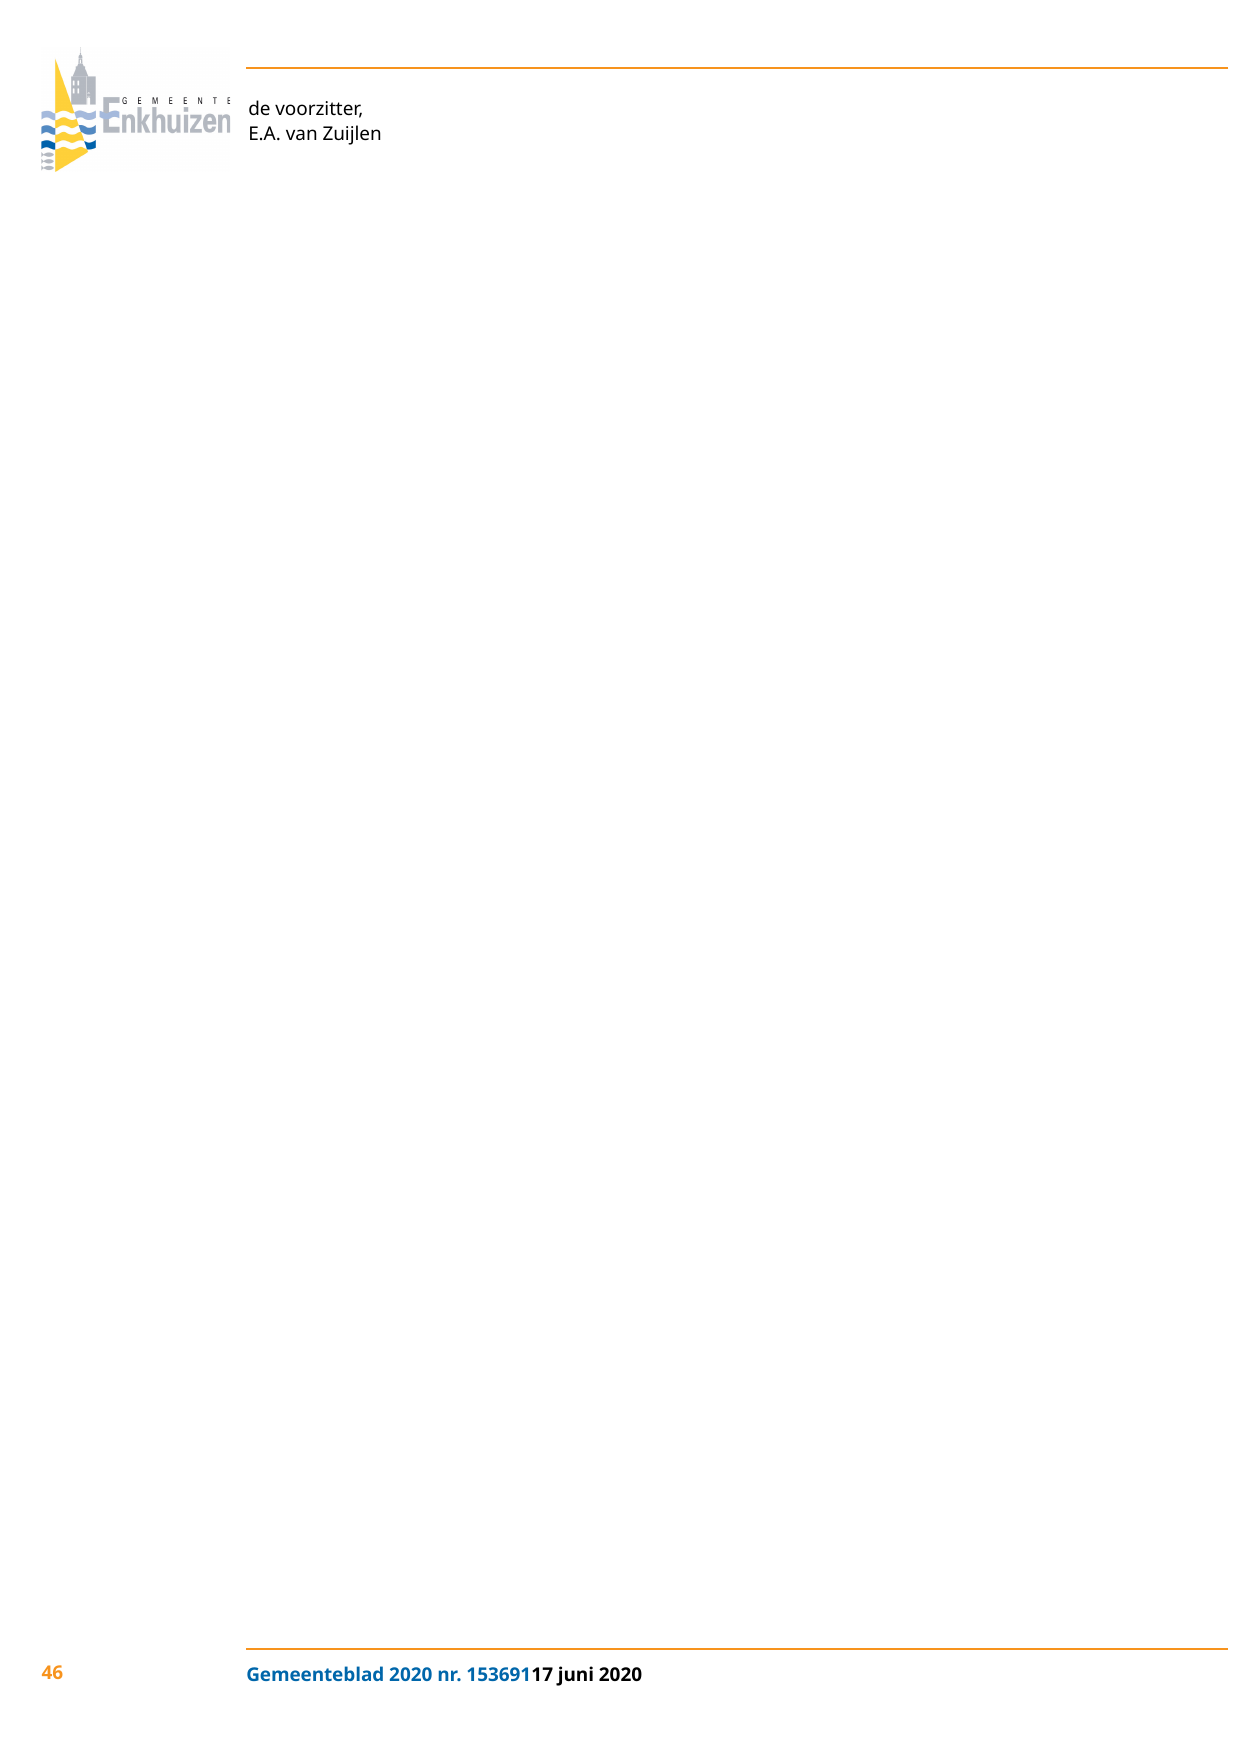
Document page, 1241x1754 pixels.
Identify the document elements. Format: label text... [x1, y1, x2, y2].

picture [41, 47, 231, 172]
text E.A. van Zuijlen [248, 121, 1152, 146]
text de voorzitter, [248, 95, 1152, 121]
